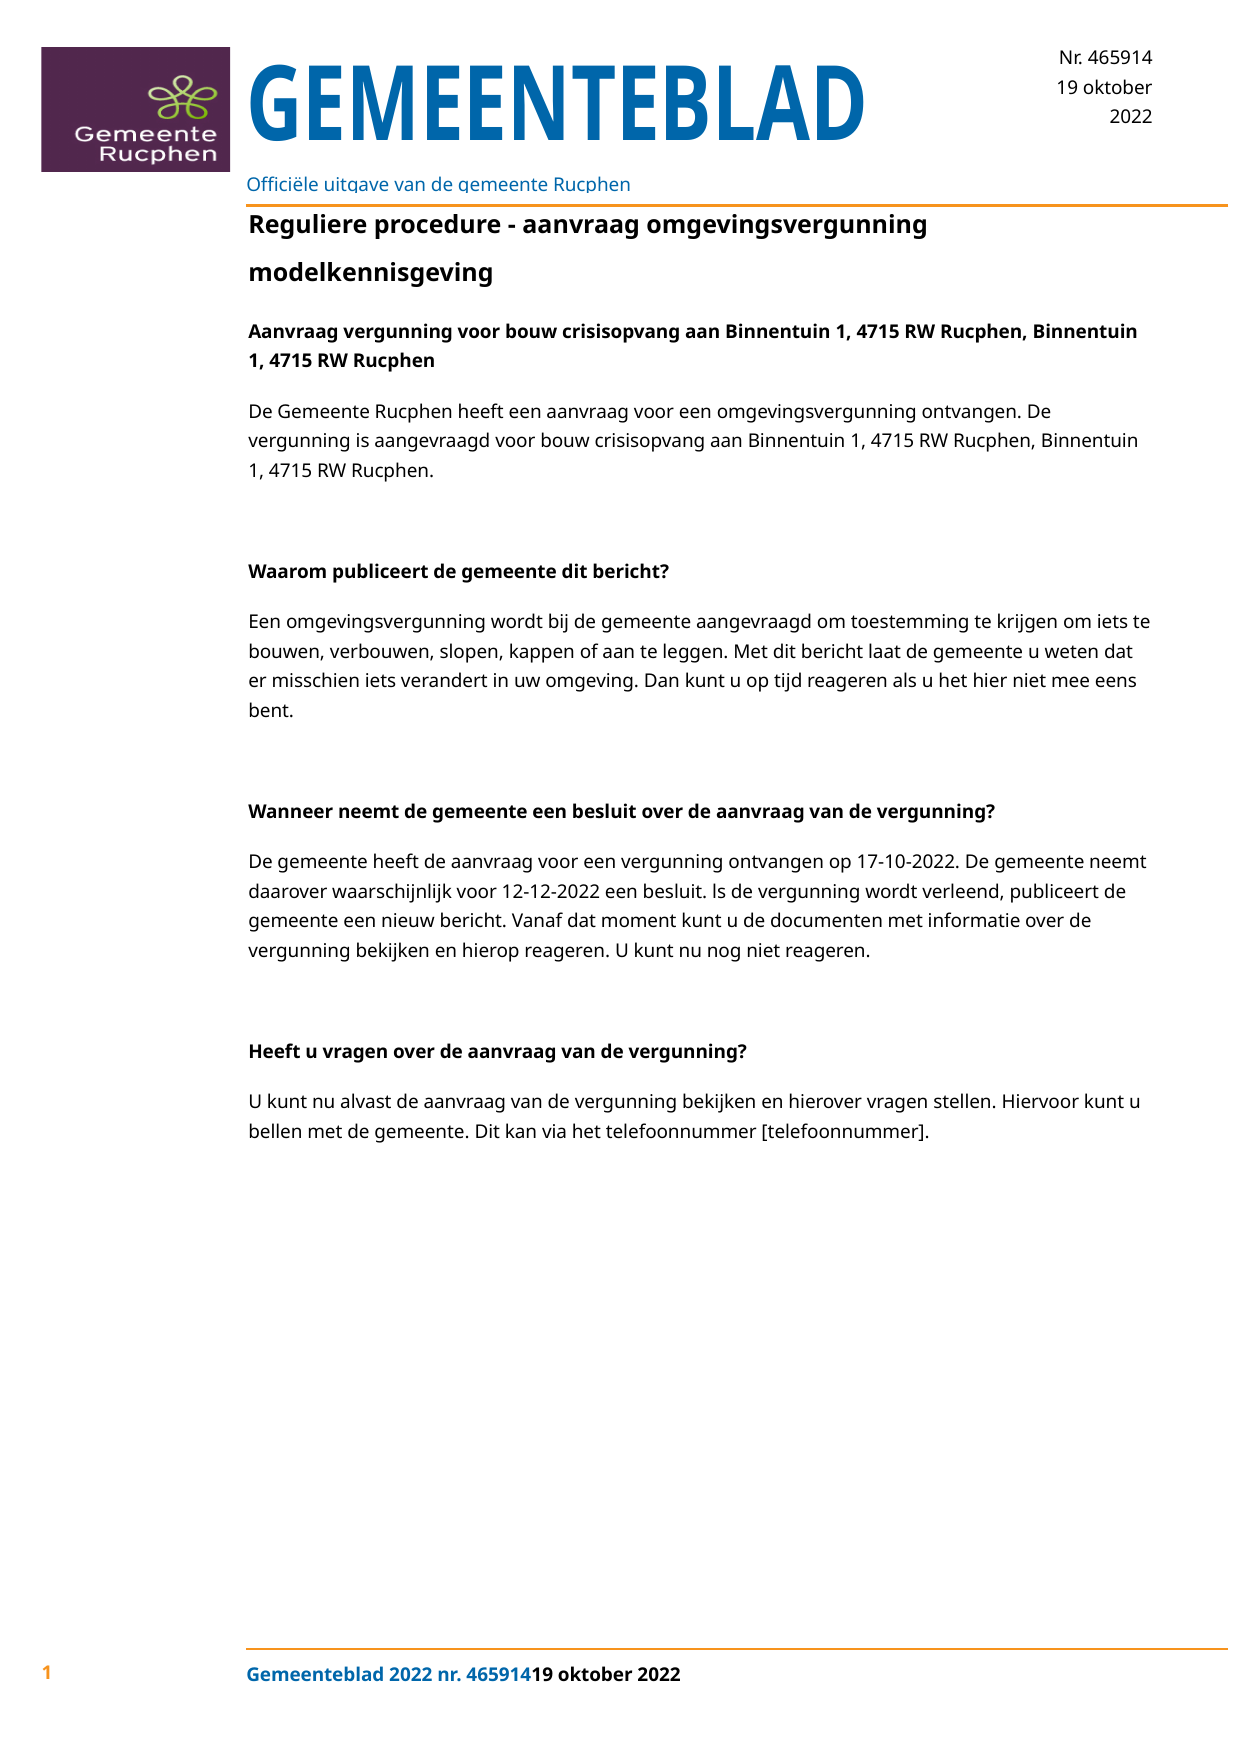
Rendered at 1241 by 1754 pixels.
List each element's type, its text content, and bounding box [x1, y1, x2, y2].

text De Gemeente Rucphen heeft een aanvraag voor een omgevingsvergunning ontvangen. De vergunning is aangevraagd voor bouw crisisopvang aan Binnentuin 1, 4715 RW Rucphen, Binnentuin 1, 4715 RW Rucphen. [248, 398, 1152, 483]
text Waarom publiceert de gemeente dit bericht? [248, 558, 1152, 584]
text Wanneer neemt de gemeente een besluit over de aanvraag van de vergunning? [248, 798, 1152, 824]
text Heeft u vragen over de aanvraag van de vergunning? [248, 1038, 1152, 1064]
picture [41, 47, 231, 172]
text Aanvraag vergunning voor bouw crisisopvang aan Binnentuin 1, 4715 RW Rucphen, Binnentuin 1, 4715 RW Rucphen [248, 318, 1152, 373]
text De gemeente heeft de aanvraag voor een vergunning ontvangen op 17-10-2022. De gemeente neemt daarover waarschijnlijk voor 12-12-2022 een besluit. ls de vergunning wordt verleend, publiceert de gemeente een nieuw bericht. Vanaf dat moment kunt u de documenten met informatie over de vergunning bekijken en hierop reageren. U kunt nu nog niet reageren. [248, 848, 1152, 963]
text Een omgevingsvergunning wordt bij de gemeente aangevraagd om toestemming te krijgen om iets te bouwen, verbouwen, slopen, kappen of aan te leggen. Met dit bericht laat de gemeente u weten dat er misschien iets verandert in uw omgeving. Dan kunt u op tijd reageren als u het hier niet mee eens bent. [248, 608, 1152, 723]
text Reguliere procedure - aanvraag omgevingsvergunning modelkennisgeving [248, 207, 1152, 288]
text U kunt nu alvast de aanvraag van de vergunning bekijken en hierover vragen stellen. Hiervoor kunt u bellen met de gemeente. Dit kan via het telefoonnummer [telefoonnummer]. [248, 1088, 1152, 1144]
